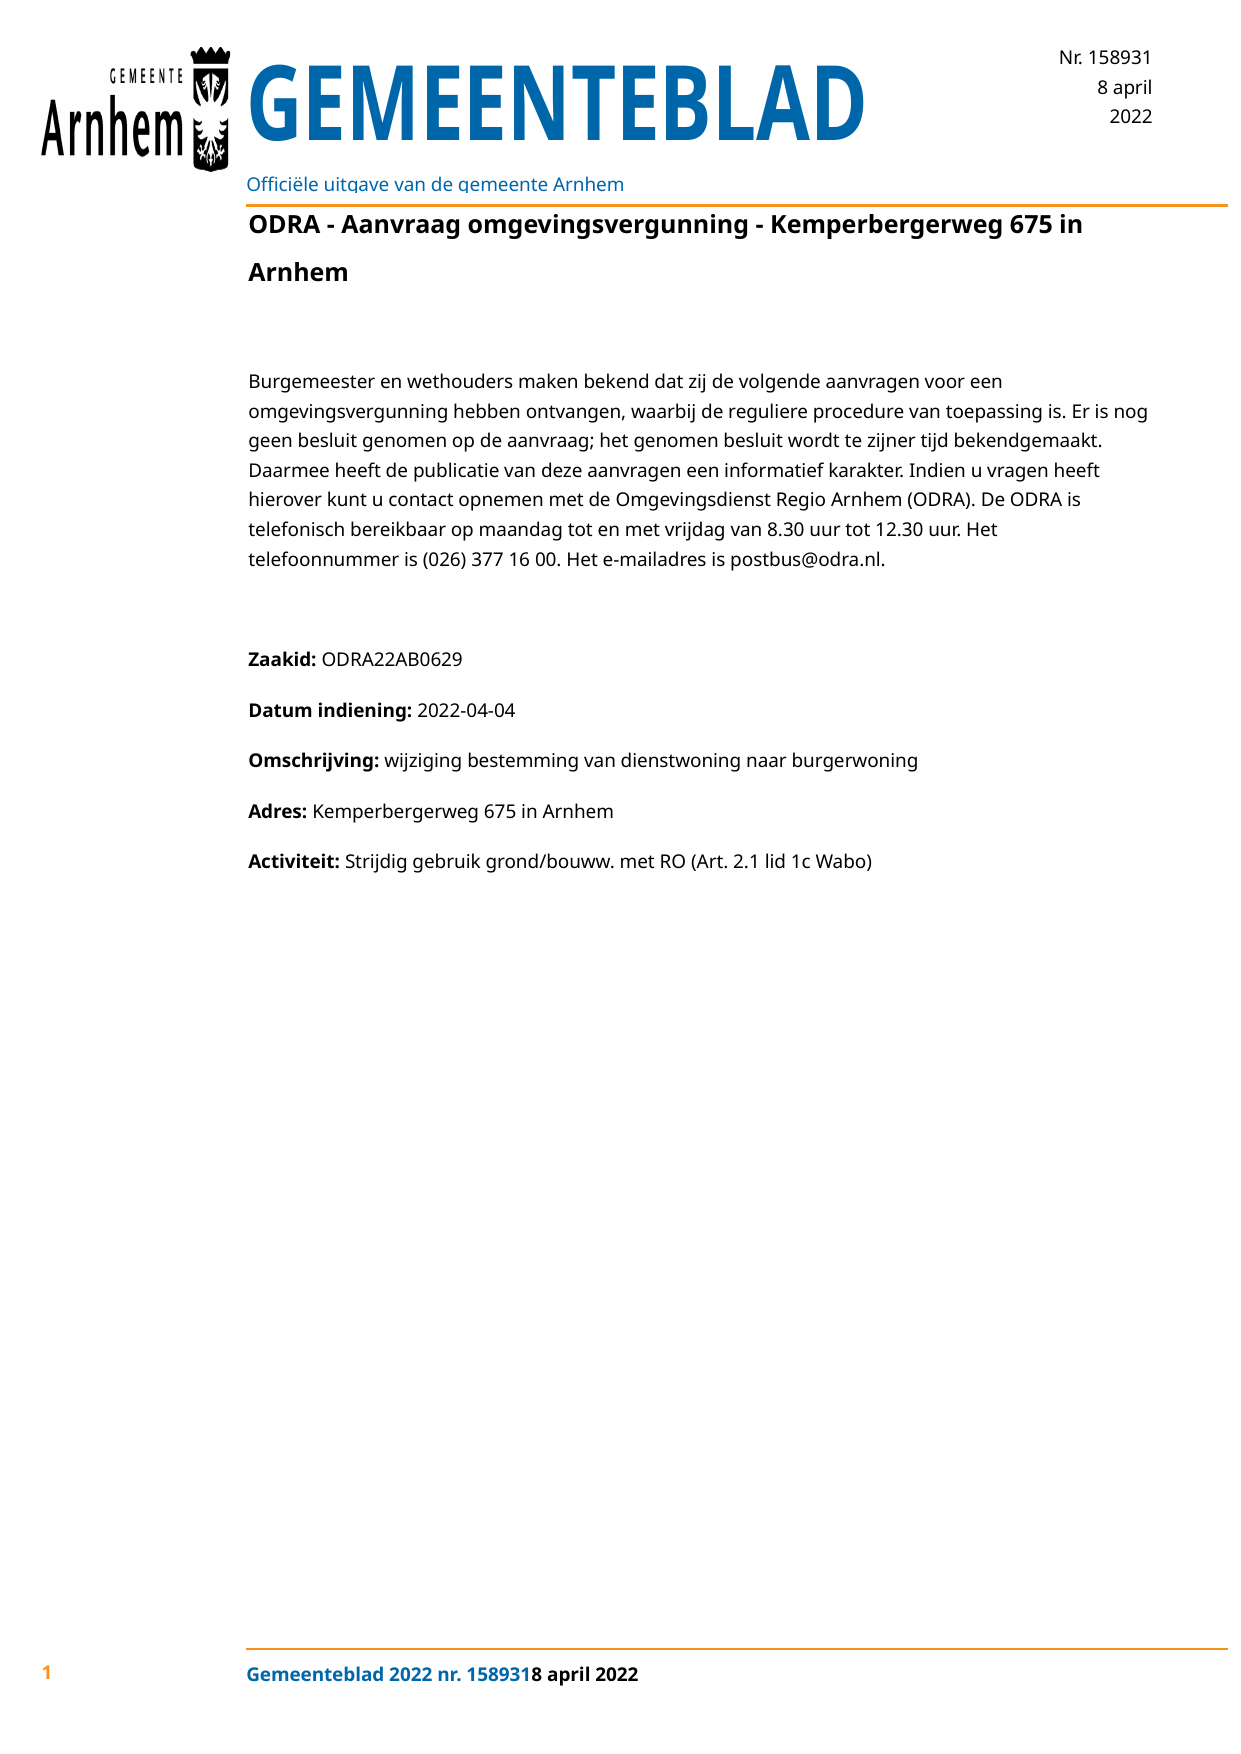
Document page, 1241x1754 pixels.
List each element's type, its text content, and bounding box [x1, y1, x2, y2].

text Omschrijving: wijziging bestemming van dienstwoning naar burgerwoning [248, 747, 1152, 773]
text Burgemeester en wethouders maken bekend dat zij de volgende aanvragen voor een omgevingsvergunning hebben ontvangen, waarbij de reguliere procedure van toepassing is. Er is nog geen besluit genomen op de aanvraag; het genomen besluit wordt te zijner tijd bekendgemaakt. Daarmee heeft de publicatie van deze aanvragen een informatief karakter. Indien u vragen heeft hierover kunt u contact opnemen met de Omgevingsdienst Regio Arnhem (ODRA). De ODRA is telefonisch bereikbaar op maandag tot en met vrijdag van 8.30 uur tot 12.30 uur. Het telefoonnummer is (026) 377 16 00. Het e-mailadres is postbus@odra.nl. [248, 368, 1152, 572]
text Datum indiening: 2022-04-04 [248, 697, 1152, 723]
picture [41, 47, 231, 172]
text ODRA - Aanvraag omgevingsvergunning - Kemperbergerweg 675 in Arnhem [248, 207, 1152, 288]
text Activiteit: Strijdig gebruik grond/bouww. met RO (Art. 2.1 lid 1c Wabo) [248, 848, 1152, 874]
text Adres: Kemperbergerweg 675 in Arnhem [248, 798, 1152, 824]
text Zaakid: ODRA22AB0629 [248, 647, 1152, 672]
